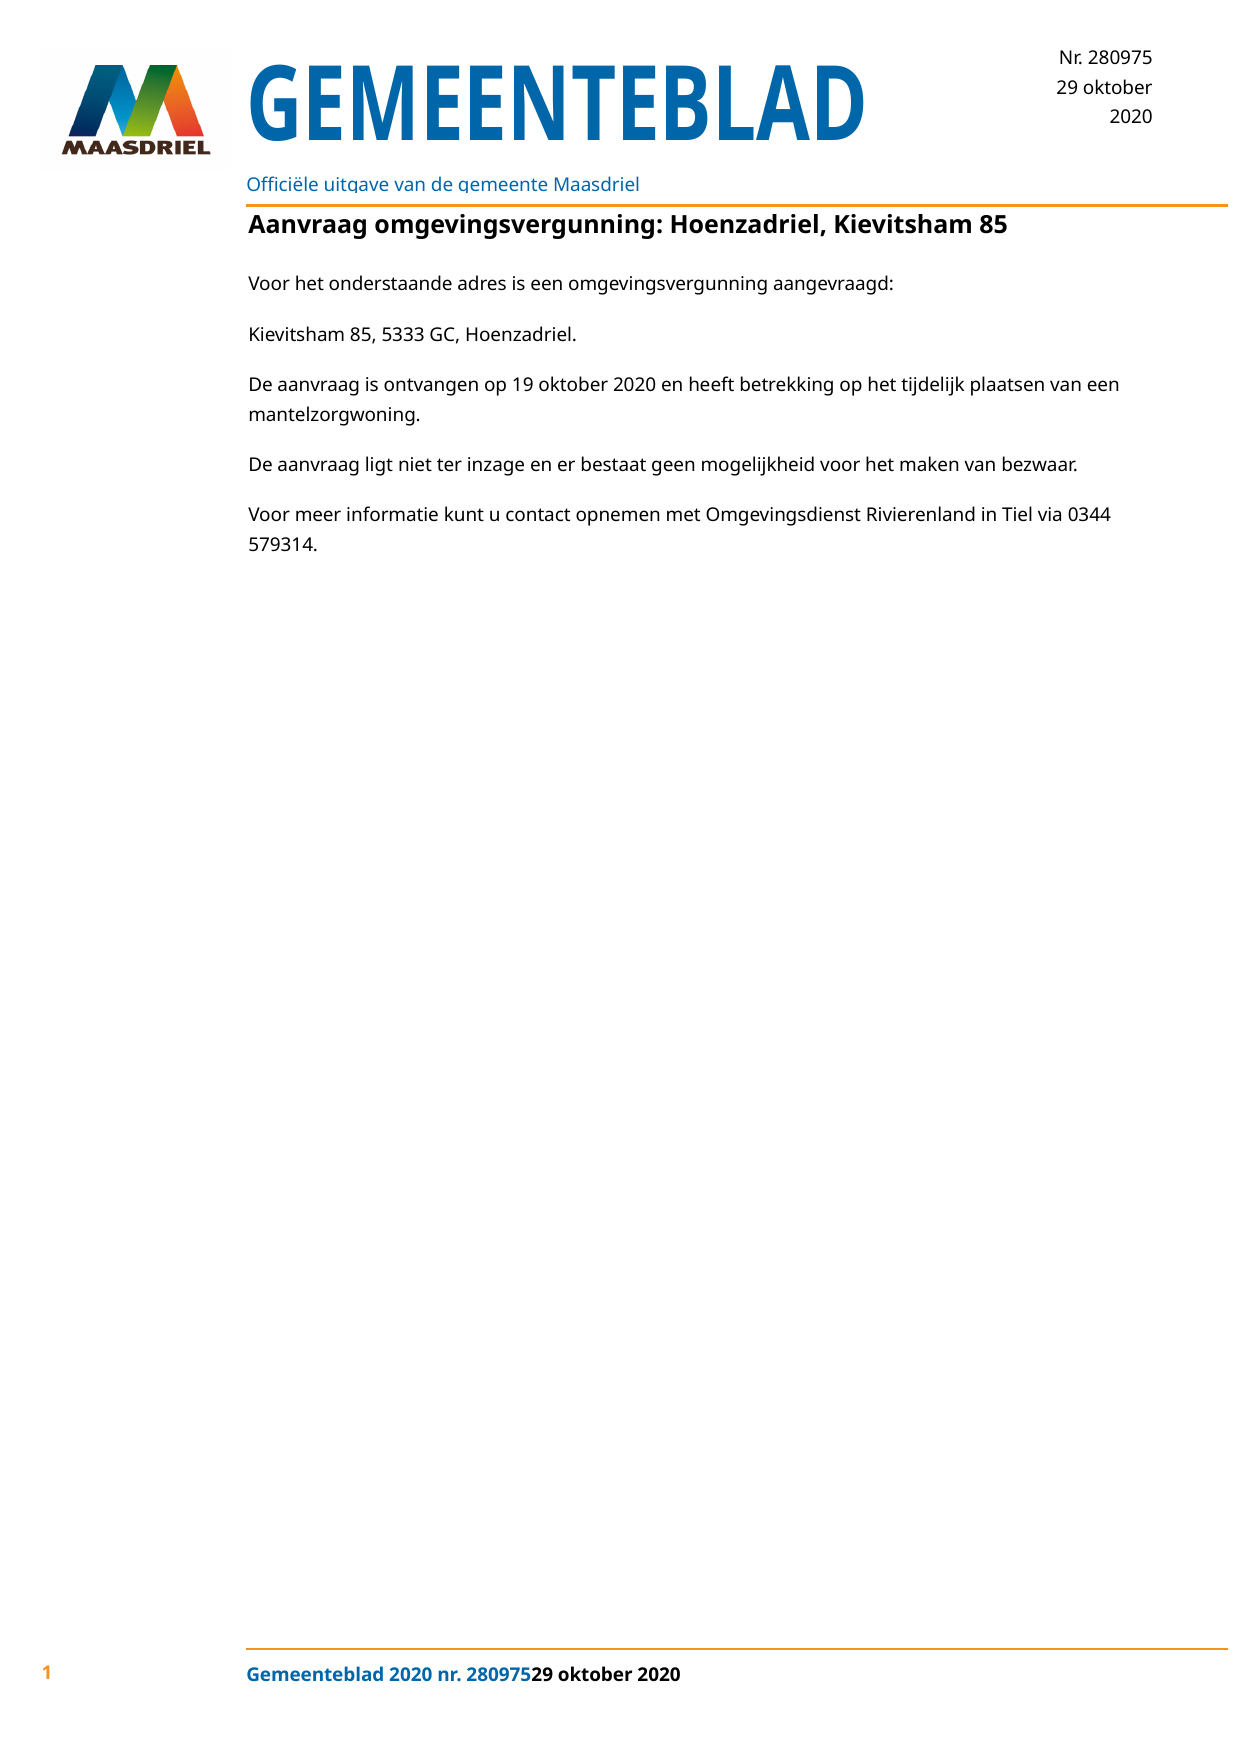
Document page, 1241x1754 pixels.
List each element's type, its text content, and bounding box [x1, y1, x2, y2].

text De aanvraag ligt niet ter inzage en er bestaat geen mogelijkheid voor het maken van bezwaar. [248, 451, 1152, 477]
picture [41, 47, 231, 172]
text De aanvraag is ontvangen op 19 oktober 2020 en heeft betrekking op het tijdelijk plaatsen van een mantelzorgwoning. [248, 371, 1152, 426]
text Kievitsham 85, 5333 GC, Hoenzadriel. [248, 321, 1152, 346]
text Aanvraag omgevingsvergunning: Hoenzadriel, Kievitsham 85 [248, 207, 1152, 241]
text Voor het onderstaande adres is een omgevingsvergunning aangevraagd: [248, 270, 1152, 296]
text Voor meer informatie kunt u contact opnemen met Omgevingsdienst Rivierenland in Tiel via 0344 579314. [248, 502, 1152, 557]
